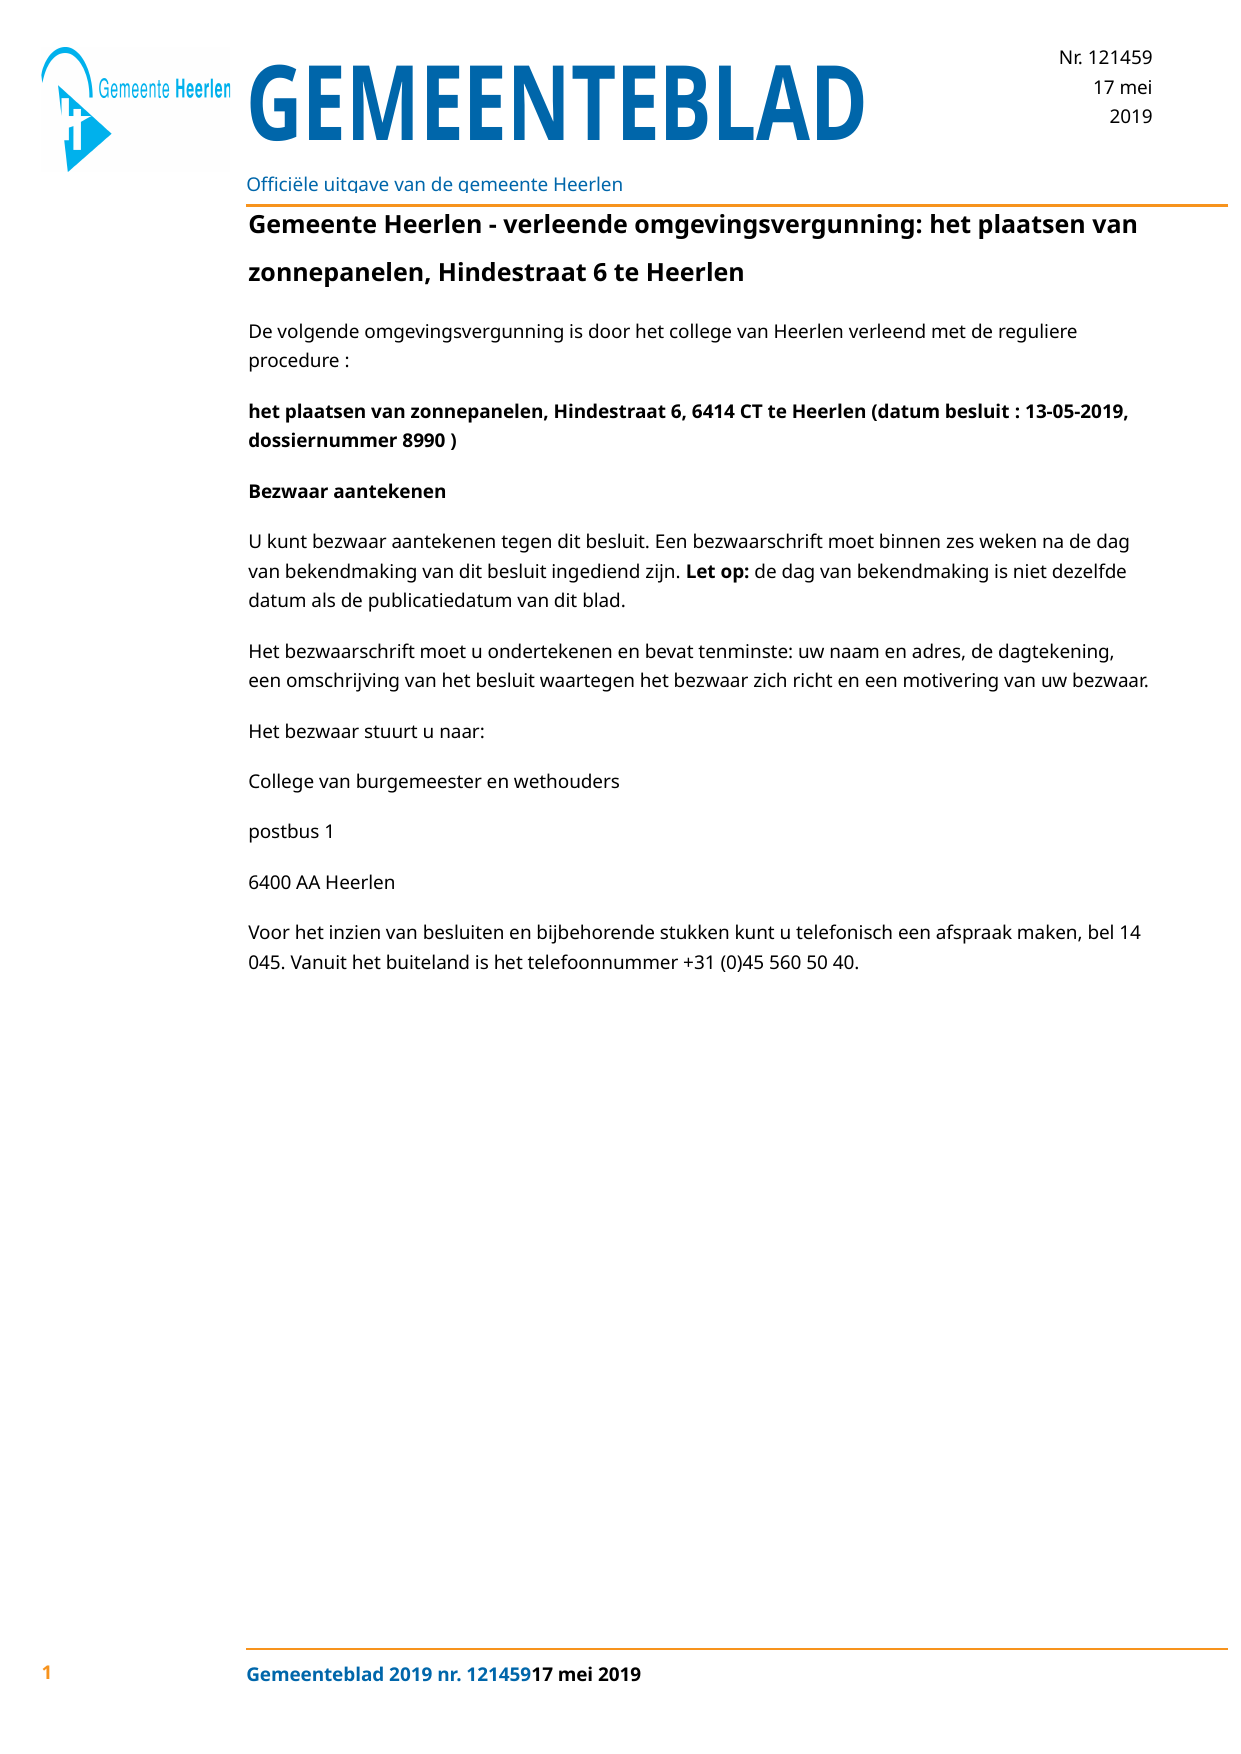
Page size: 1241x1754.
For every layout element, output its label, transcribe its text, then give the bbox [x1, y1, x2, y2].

text postbus 1 [248, 819, 1152, 844]
text U kunt bezwaar aantekenen tegen dit besluit. Een bezwaarschrift moet binnen zes weken na de dag van bekendmaking van dit besluit ingediend zijn. Let op: de dag van bekendmaking is niet dezelfde datum als de publicatiedatum van dit blad. [248, 528, 1152, 613]
picture [41, 47, 231, 172]
text Voor het inzien van besluiten en bijbehorende stukken kunt u telefonisch een afspraak maken, bel 14 045. Vanuit het buiteland is het telefoonnummer +31 (0)45 560 50 40. [248, 919, 1152, 975]
text het plaatsen van zonnepanelen, Hindestraat 6, 6414 CT te Heerlen (datum besluit : 13-05-2019, dossiernummer 8990 ) [248, 398, 1152, 453]
text Het bezwaarschrift moet u ondertekenen en bevat tenminste: uw naam en adres, de dagtekening, een omschrijving van het besluit waartegen het bezwaar zich richt en een motivering van uw bezwaar. [248, 638, 1152, 693]
text Bezwaar aantekenen [248, 478, 1152, 504]
text Gemeente Heerlen - verleende omgevingsvergunning: het plaatsen van zonnepanelen, Hindestraat 6 te Heerlen [248, 207, 1152, 288]
text De volgende omgevingsvergunning is door het college van Heerlen verleend met de reguliere procedure : [248, 318, 1152, 373]
text 6400 AA Heerlen [248, 869, 1152, 895]
picture [41, 47, 58, 70]
text Het bezwaar stuurt u naar: [248, 718, 1152, 744]
text College van burgemeester en wethouders [248, 768, 1152, 794]
